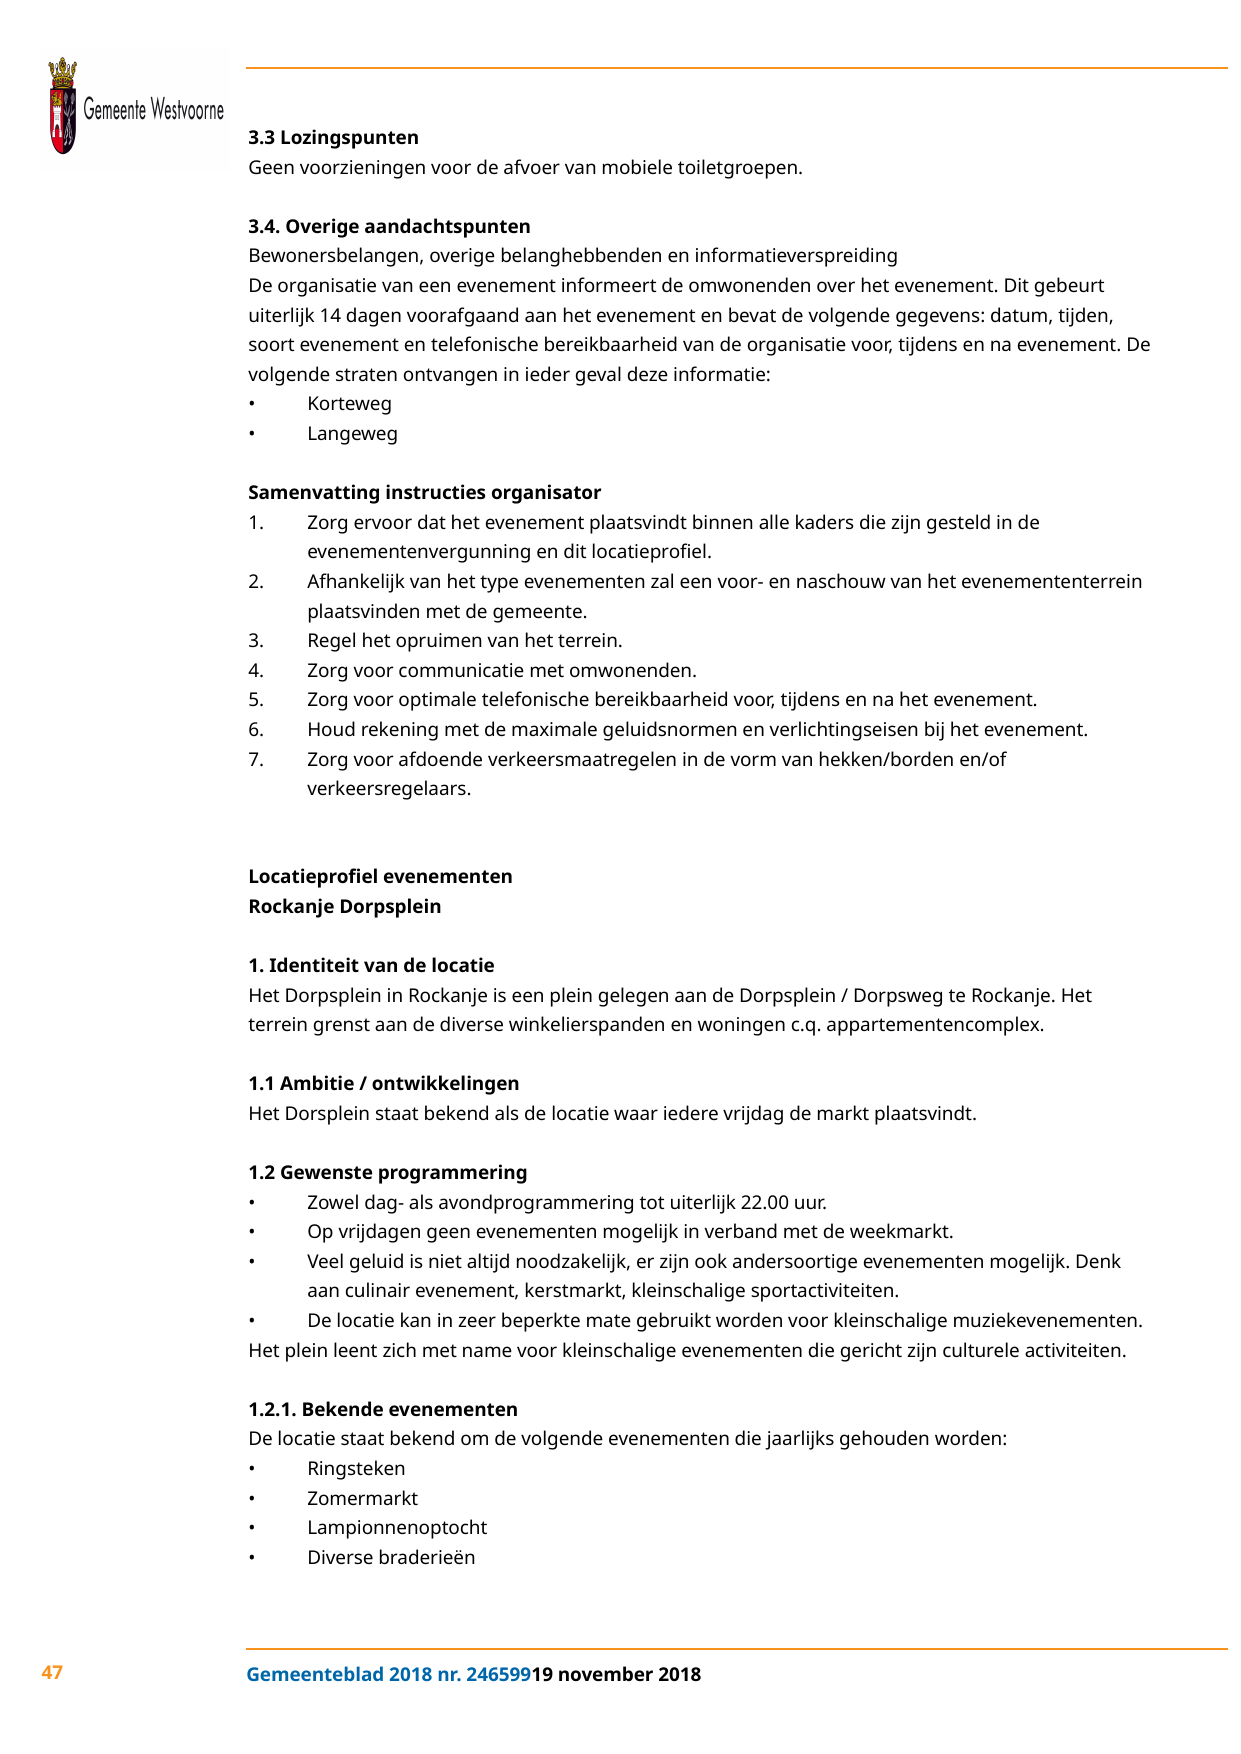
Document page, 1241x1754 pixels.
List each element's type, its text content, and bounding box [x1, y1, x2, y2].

list De locatie kan in zeer beperkte mate gebruikt worden voor kleinschalige muziekevenementen. [248, 1307, 1152, 1333]
list Zomermarkt [248, 1485, 1152, 1510]
text Rockanje Dorpsplein [248, 893, 1152, 919]
text Locatieprofiel evenementen [248, 863, 1152, 889]
text 1. Identiteit van de locatie [248, 952, 1152, 978]
text 1.2 Gewenste programmering [248, 1159, 1152, 1185]
list Zowel dag- als avondprogrammering tot uiterlijk 22.00 uur. [248, 1189, 1152, 1214]
list Langeweg [248, 420, 1152, 446]
list Op vrijdagen geen evenementen mogelijk in verband met de weekmarkt. [248, 1218, 1152, 1244]
list Diverse braderieën [248, 1544, 1152, 1569]
list Korteweg [248, 391, 1152, 416]
text 3.3 Lozingspunten [248, 124, 1152, 150]
list Ringsteken [248, 1455, 1152, 1481]
text 1.2.1. Bekende evenementen [248, 1396, 1152, 1422]
text Bewonersbelangen, overige belanghebbenden en informatieverspreiding [248, 243, 1152, 268]
text Het plein leent zich met name voor kleinschalige evenementen die gericht zijn culturele activiteiten. [248, 1337, 1152, 1362]
list Veel geluid is niet altijd noodzakelijk, er zijn ook andersoortige evenementen mogelijk. Denk aan culinair evenement, kerstmarkt, kleinschalige sportactiviteiten. [248, 1248, 1152, 1303]
table_header Samenvatting instructies organisator Zorg ervoor dat het evenement plaatsvindt binnen alle kaders die zijn gesteld in de evenementenvergunning en dit locatieprofiel. Afhankelijk van het type evenementen zal een voor- en naschouw van het evenemententerrein plaatsvinden met de gemeente. Regel het opruimen van het terrein. Zorg voor communicatie met omwonenden. Zorg voor optimale telefonische bereikbaarheid voor, tijdens en na het evenement. Houd rekening met de maximale geluidsnormen en verlichtingseisen bij het evenement. Zorg voor afdoende verkeersmaatregelen in de vorm van hekken/borden en/of verkeersregelaars. [248, 480, 1152, 801]
text De organisatie van een evenement informeert de omwonenden over het evenement. Dit gebeurt uiterlijk 14 dagen voorafgaand aan het evenement en bevat de volgende gegevens: datum, tijden, soort evenement en telefonische bereikbaarheid van de organisatie voor, tijdens en na evenement. De volgende straten ontvangen in ieder geval deze informatie: [248, 272, 1152, 387]
text 3.4. Overige aandachtspunten [248, 213, 1152, 239]
text Het Dorsplein staat bekend als de locatie waar iedere vrijdag de markt plaatsvindt. [248, 1100, 1152, 1126]
text 1.1 Ambitie / ontwikkelingen [248, 1071, 1152, 1096]
picture [41, 47, 231, 172]
text Het Dorpsplein in Rockanje is een plein gelegen aan de Dorpsplein / Dorpsweg te Rockanje. Het terrein grenst aan de diverse winkelierspanden en woningen c.q. appartementencomplex. [248, 982, 1152, 1037]
list Lampionnenoptocht [248, 1514, 1152, 1540]
text Geen voorzieningen voor de afvoer van mobiele toiletgroepen. [248, 154, 1152, 180]
text De locatie staat bekend om de volgende evenementen die jaarlijks gehouden worden: [248, 1426, 1152, 1451]
